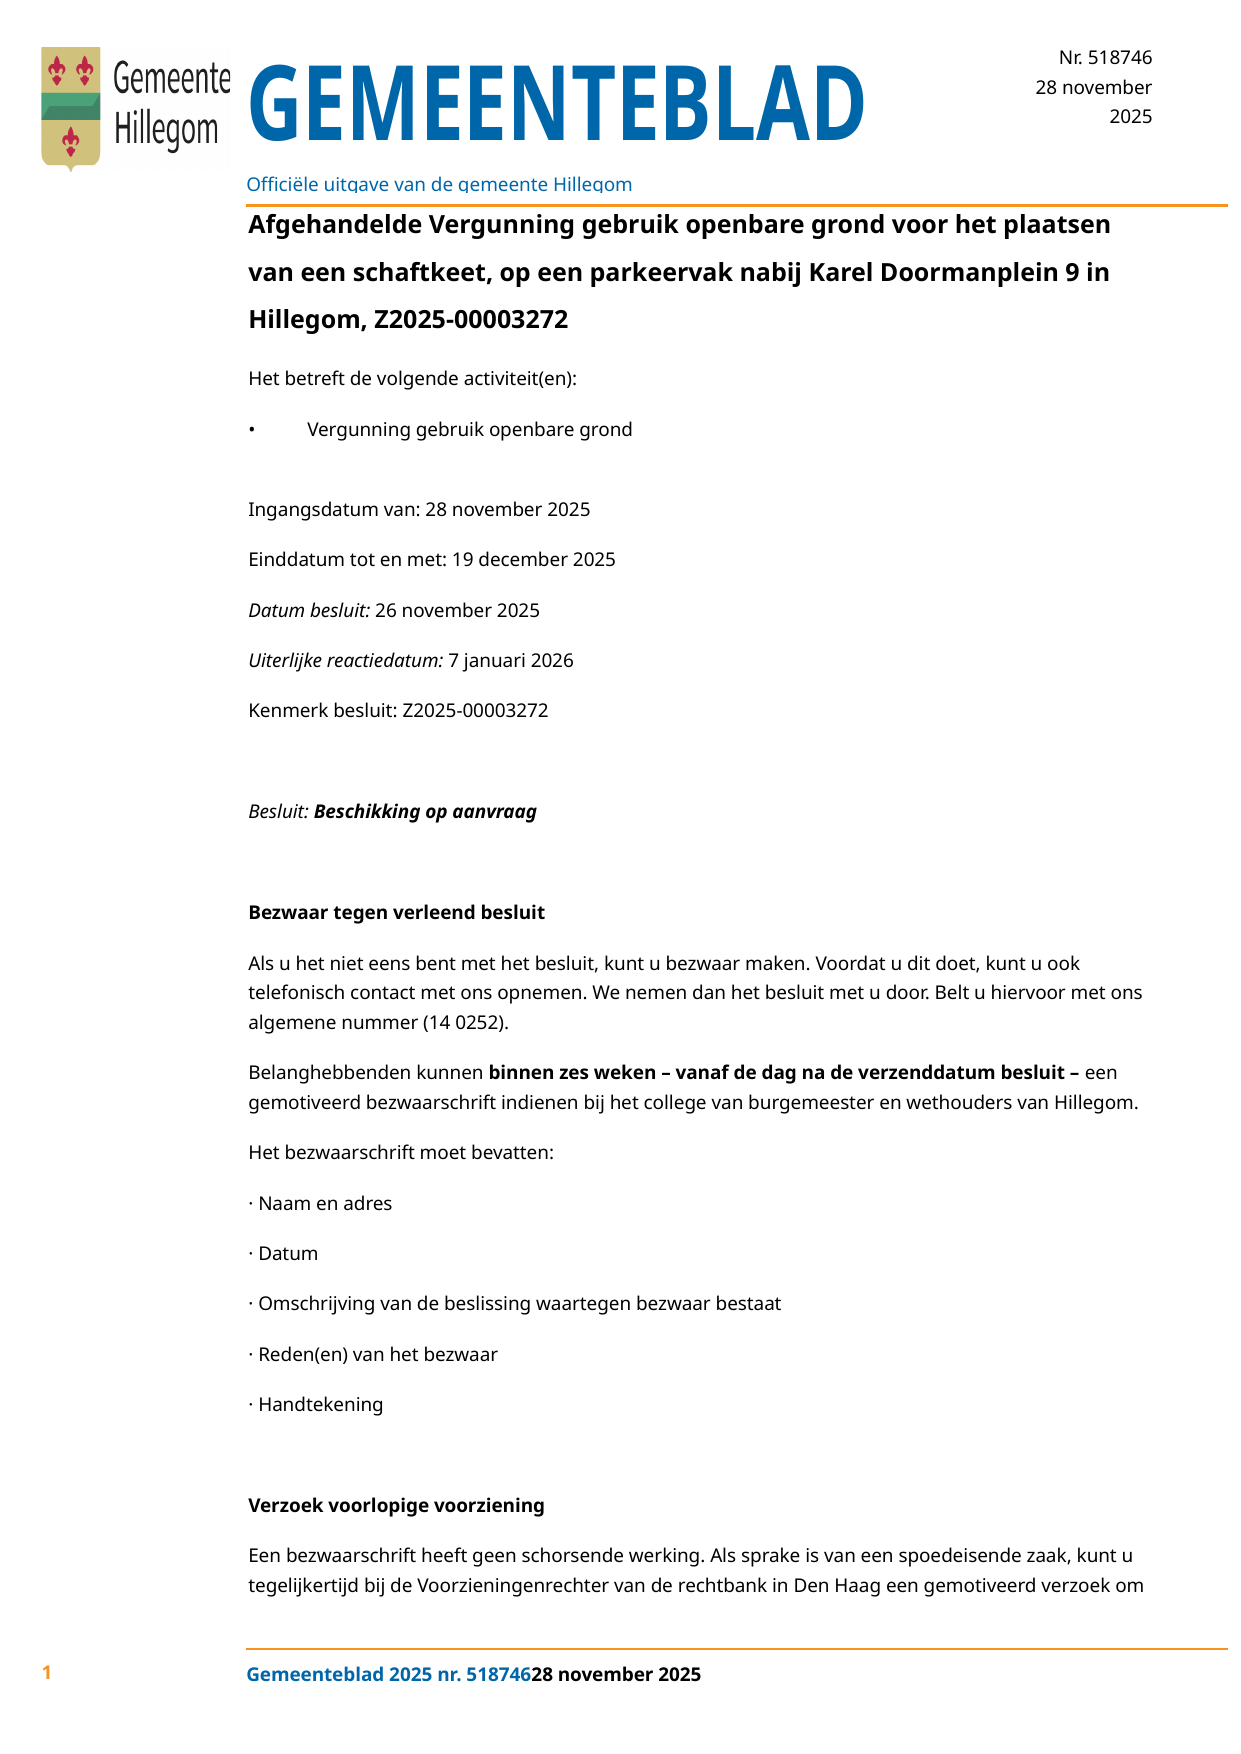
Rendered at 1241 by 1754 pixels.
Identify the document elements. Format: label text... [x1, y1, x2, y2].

text Afgehandelde Vergunning gebruik openbare grond voor het plaatsen van een schaftkeet, op een parkeervak nabij Karel Doormanplein 9 in Hillegom, Z2025-00003272 [248, 207, 1152, 336]
text Het betreft de volgende activiteit(en): [248, 366, 1152, 391]
text Als u het niet eens bent met het besluit, kunt u bezwaar maken. Voordat u dit doet, kunt u ook telefonisch contact met ons opnemen. We nemen dan het besluit met u door. Belt u hiervoor met ons algemene nummer (14 0252). [248, 950, 1152, 1034]
text · Handtekening [248, 1391, 1152, 1417]
text · Omschrijving van de beslissing waartegen bezwaar bestaat [248, 1291, 1152, 1316]
text Het bezwaarschrift moet bevatten: [248, 1139, 1152, 1165]
text · Reden(en) van het bezwaar [248, 1341, 1152, 1367]
text Ingangsdatum van: 28 november 2025 [248, 496, 1152, 522]
text Belanghebbenden kunnen binnen zes weken – vanaf de dag na de verzenddatum besluit – een gemotiveerd bezwaarschrift indienen bij het college van burgemeester en wethouders van Hillegom. [248, 1059, 1152, 1114]
picture [41, 47, 231, 172]
text Kenmerk besluit: Z2025-00003272 [248, 698, 1152, 723]
list Vergunning gebruik openbare grond [248, 416, 1152, 442]
text Verzoek voorlopige voorziening [248, 1492, 1152, 1518]
text · Datum [248, 1240, 1152, 1266]
text Een bezwaarschrift heeft geen schorsende werking. Als sprake is van een spoedeisende zaak, kunt u tegelijkertijd bij de Voorzieningenrechter van de rechtbank in Den Haag een gemotiveerd verzoek om [248, 1543, 1152, 1598]
text · Naam en adres [248, 1190, 1152, 1215]
text Uiterlijke reactiedatum: 7 januari 2026 [248, 647, 1152, 673]
text Bezwaar tegen verleend besluit [248, 899, 1152, 925]
text Datum besluit: 26 november 2025 [248, 597, 1152, 622]
text Einddatum tot en met: 19 december 2025 [248, 546, 1152, 572]
text Besluit: Beschikking op aanvraag [248, 798, 1152, 824]
